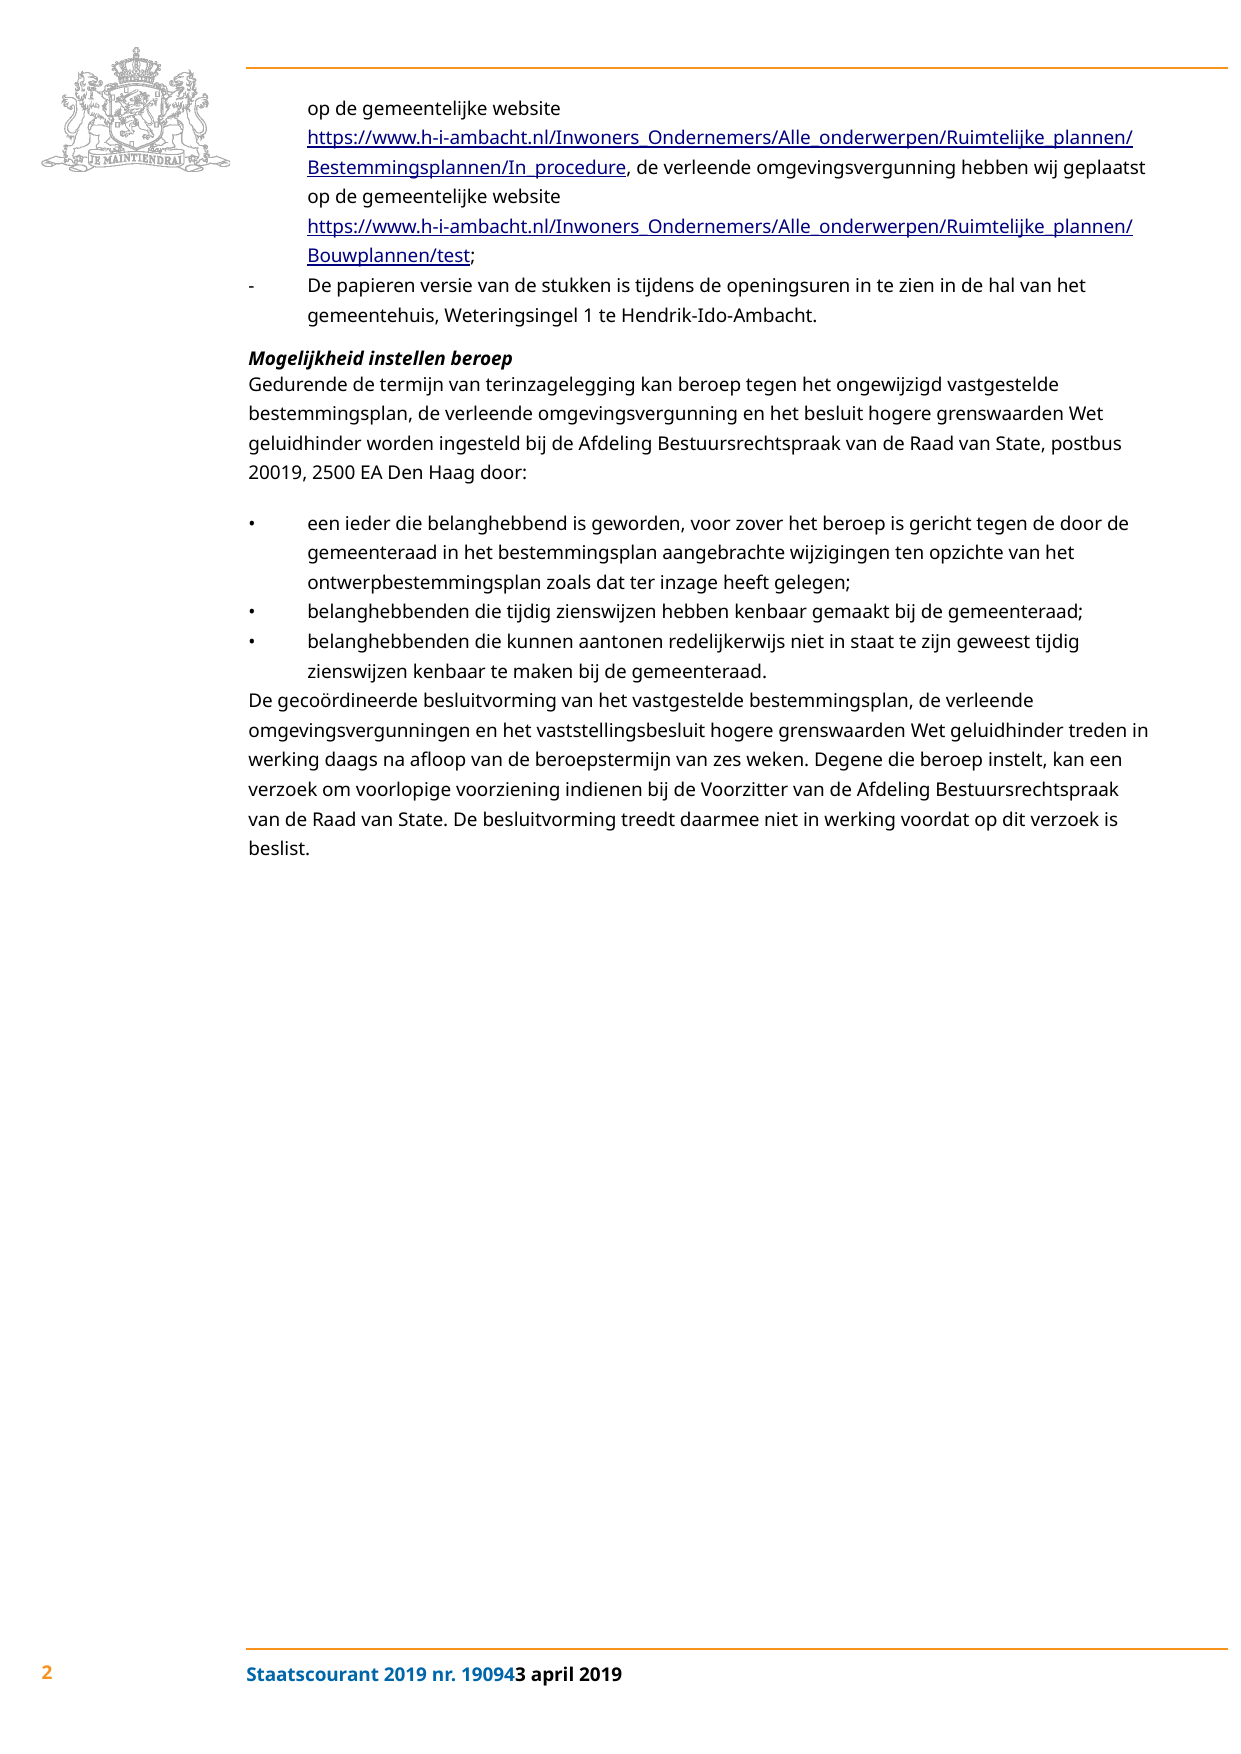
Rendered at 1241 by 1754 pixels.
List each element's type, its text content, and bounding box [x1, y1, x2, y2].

picture [41, 47, 231, 172]
list belanghebbenden die kunnen aantonen redelijkerwijs niet in staat te zijn geweest tijdig zienswijzen kenbaar te maken bij de gemeenteraad. [248, 628, 1152, 683]
list belanghebbenden die tijdig zienswijzen hebben kenbaar gemaakt bij de gemeenteraad; [248, 599, 1152, 624]
text Mogelijkheid instellen beroep [248, 345, 1152, 371]
text De gecoördineerde besluitvorming van het vastgestelde bestemmingsplan, de verleende omgevingsvergunningen en het vaststellingsbesluit hogere grenswaarden Wet geluidhinder treden in werking daags na afloop van de beroepstermijn van zes weken. Degene die beroep instelt, kan een verzoek om voorlopige voorziening indienen bij de Voorzitter van de Afdeling Bestuursrechtspraak van de Raad van State. De besluitvorming treedt daarmee niet in werking voordat op dit verzoek is beslist. [248, 687, 1152, 861]
list op de gemeentelijke website https://www.h-i-ambacht.nl/Inwoners_Ondernemers/Alle_onderwerpen/Ruimtelijke_plannen/Bestemmingsplannen/In_procedure, de verleende omgevingsvergunning hebben wij geplaatst op de gemeentelijke website https://www.h-i-ambacht.nl/Inwoners_Ondernemers/Alle_onderwerpen/Ruimtelijke_plannen/Bouwplannen/test; [248, 95, 1152, 268]
list een ieder die belanghebbend is geworden, voor zover het beroep is gericht tegen de door de gemeenteraad in het bestemmingsplan aangebrachte wijzigingen ten opzichte van het ontwerpbestemmingsplan zoals dat ter inzage heeft gelegen; [248, 510, 1152, 595]
text Gedurende de termijn van terinzagelegging kan beroep tegen het ongewijzigd vastgestelde bestemmingsplan, de verleende omgevingsvergunning en het besluit hogere grenswaarden Wet geluidhinder worden ingesteld bij de Afdeling Bestuursrechtspraak van de Raad van State, postbus 20019, 2500 EA Den Haag door: [248, 371, 1152, 485]
list De papieren versie van de stukken is tijdens de openingsuren in te zien in de hal van het gemeentehuis, Weteringsingel 1 te Hendrik-Ido-Ambacht. [248, 272, 1152, 328]
